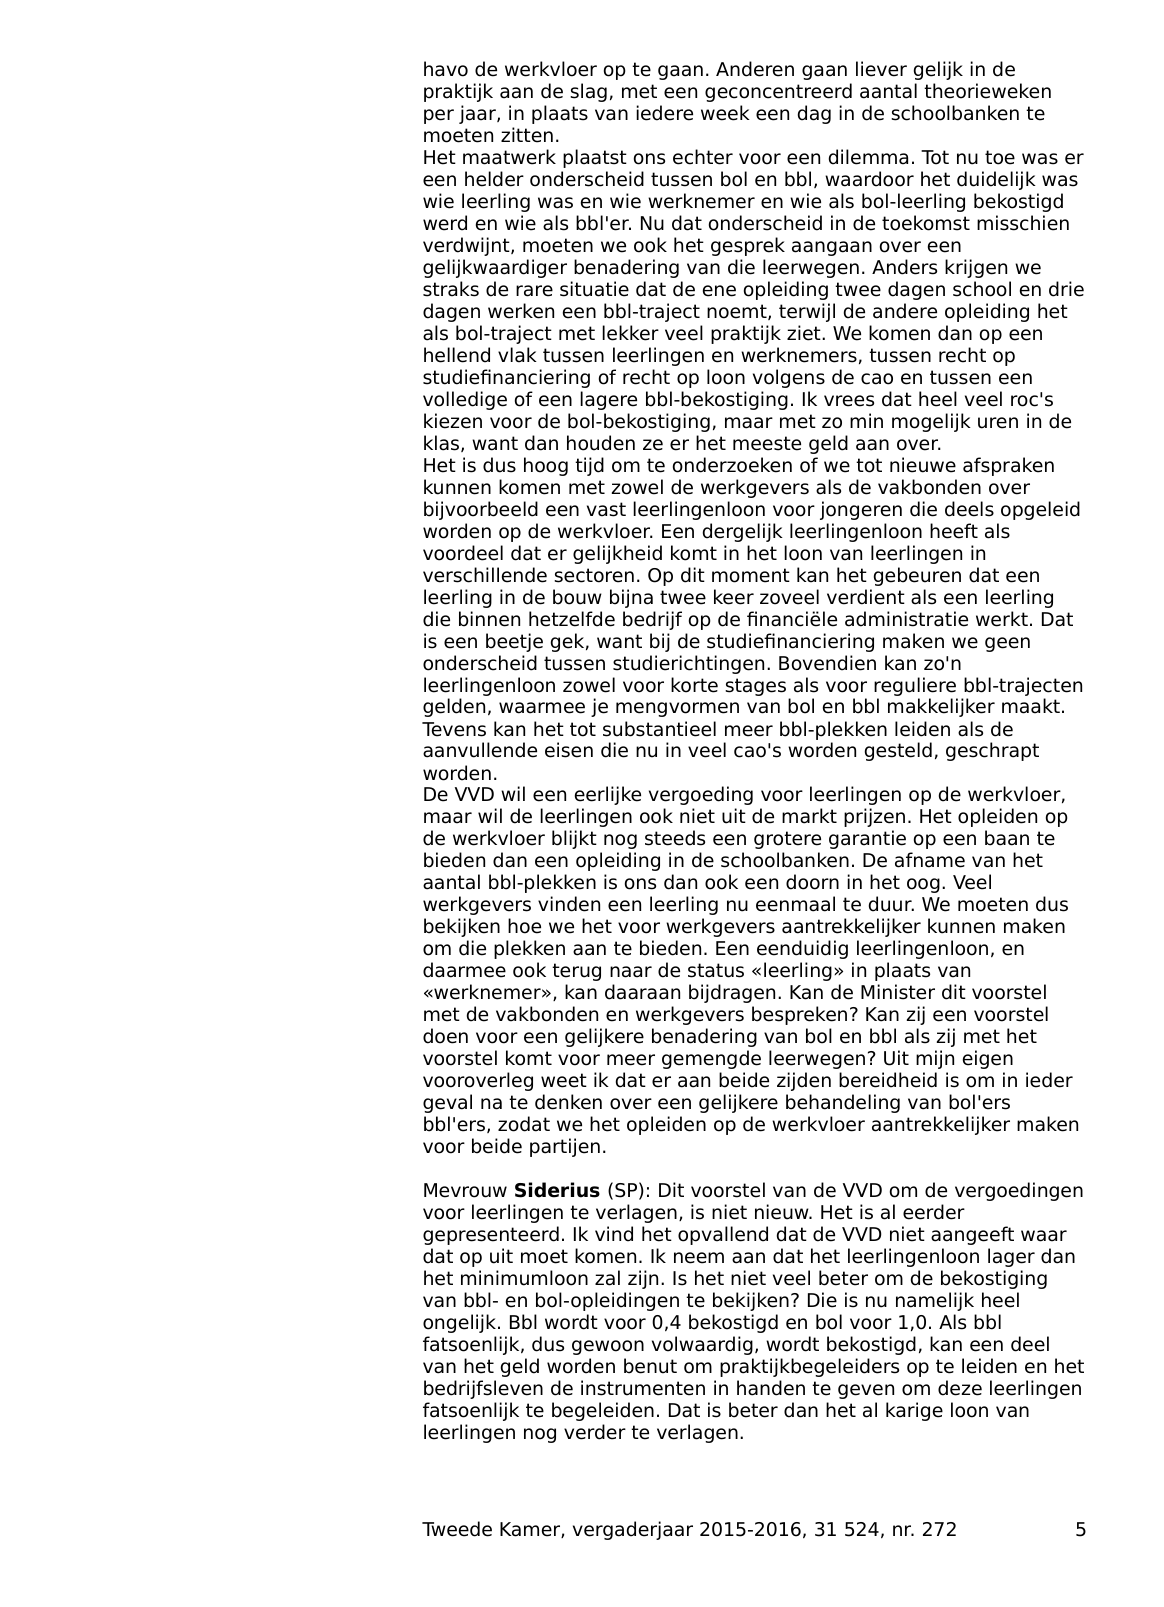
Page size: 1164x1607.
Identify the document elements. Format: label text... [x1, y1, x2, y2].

text havo de werkvloer op te gaan. Anderen gaan liever gelijk in de praktijk aan de slag, met een geconcentreerd aantal theorieweken per jaar, in plaats van iedere week een dag in de schoolbanken te moeten zitten. [422, 59, 1087, 147]
text Het maatwerk plaatst ons echter voor een dilemma. Tot nu toe was er een helder onderscheid tussen bol en bbl, waardoor het duidelijk was wie leerling was en wie werknemer en wie als bol-leerling bekostigd werd en wie als bbl'er. Nu dat onderscheid in de toekomst misschien verdwijnt, moeten we ook het gesprek aangaan over een gelijkwaardiger benadering van die leerwegen. Anders krijgen we straks de rare situatie dat de ene opleiding twee dagen school en drie dagen werken een bbl-traject noemt, terwijl de andere opleiding het als bol-traject met lekker veel praktijk ziet. We komen dan op een hellend vlak tussen leerlingen en werknemers, tussen recht op studiefinanciering of recht op loon volgens de cao en tussen een volledige of een lagere bbl-bekostiging. Ik vrees dat heel veel roc's kiezen voor de bol-bekostiging, maar met zo min mogelijk uren in de klas, want dan houden ze er het meeste geld aan over. [422, 147, 1087, 455]
text De VVD wil een eerlijke vergoeding voor leerlingen op de werkvloer, maar wil de leerlingen ook niet uit de markt prijzen. Het opleiden op de werkvloer blijkt nog steeds een grotere garantie op een baan te bieden dan een opleiding in de schoolbanken. De afname van het aantal bbl-plekken is ons dan ook een doorn in het oog. Veel werkgevers vinden een leerling nu eenmaal te duur. We moeten dus bekijken hoe we het voor werkgevers aantrekkelijker kunnen maken om die plekken aan te bieden. Een eenduidig leerlingenloon, en daarmee ook terug naar de status «leerling» in plaats van «werknemer», kan daaraan bijdragen. Kan de Minister dit voorstel met de vakbonden en werkgevers bespreken? Kan zij een voorstel doen voor een gelijkere benadering van bol en bbl als zij met het voorstel komt voor meer gemengde leerwegen? Uit mijn eigen vooroverleg weet ik dat er aan beide zijden bereidheid is om in ieder geval na te denken over een gelijkere behandeling van bol'ers bbl'ers, zodat we het opleiden op de werkvloer aantrekkelijker maken voor beide partijen. [422, 784, 1087, 1158]
text Mevrouw Siderius (SP): Dit voorstel van de VVD om de vergoedingen voor leerlingen te verlagen, is niet nieuw. Het is al eerder gepresenteerd. Ik vind het opvallend dat de VVD niet aangeeft waar dat op uit moet komen. Ik neem aan dat het leerlingenloon lager dan het minimumloon zal zijn. Is het niet veel beter om de bekostiging van bbl- en bol-opleidingen te bekijken? Die is nu namelijk heel ongelijk. Bbl wordt voor 0,4 bekostigd en bol voor 1,0. Als bbl fatsoenlijk, dus gewoon volwaardig, wordt bekostigd, kan een deel van het geld worden benut om praktijkbegeleiders op te leiden en het bedrijfsleven de instrumenten in handen te geven om deze leerlingen fatsoenlijk te begeleiden. Dat is beter dan het al karige loon van leerlingen nog verder te verlagen. [422, 1180, 1087, 1444]
text Het is dus hoog tijd om te onderzoeken of we tot nieuwe afspraken kunnen komen met zowel de werkgevers als de vakbonden over bijvoorbeeld een vast leerlingenloon voor jongeren die deels opgeleid worden op de werkvloer. Een dergelijk leerlingenloon heeft als voordeel dat er gelijkheid komt in het loon van leerlingen in verschillende sectoren. Op dit moment kan het gebeuren dat een leerling in de bouw bijna twee keer zoveel verdient als een leerling die binnen hetzelfde bedrijf op de financiële administratie werkt. Dat is een beetje gek, want bij de studiefinanciering maken we geen onderscheid tussen studierichtingen. Bovendien kan zo'n leerlingenloon zowel voor korte stages als voor reguliere bbl-trajecten gelden, waarmee je mengvormen van bol en bbl makkelijker maakt. Tevens kan het tot substantieel meer bbl-plekken leiden als de aanvullende eisen die nu in veel cao's worden gesteld, geschrapt worden. [422, 455, 1087, 784]
